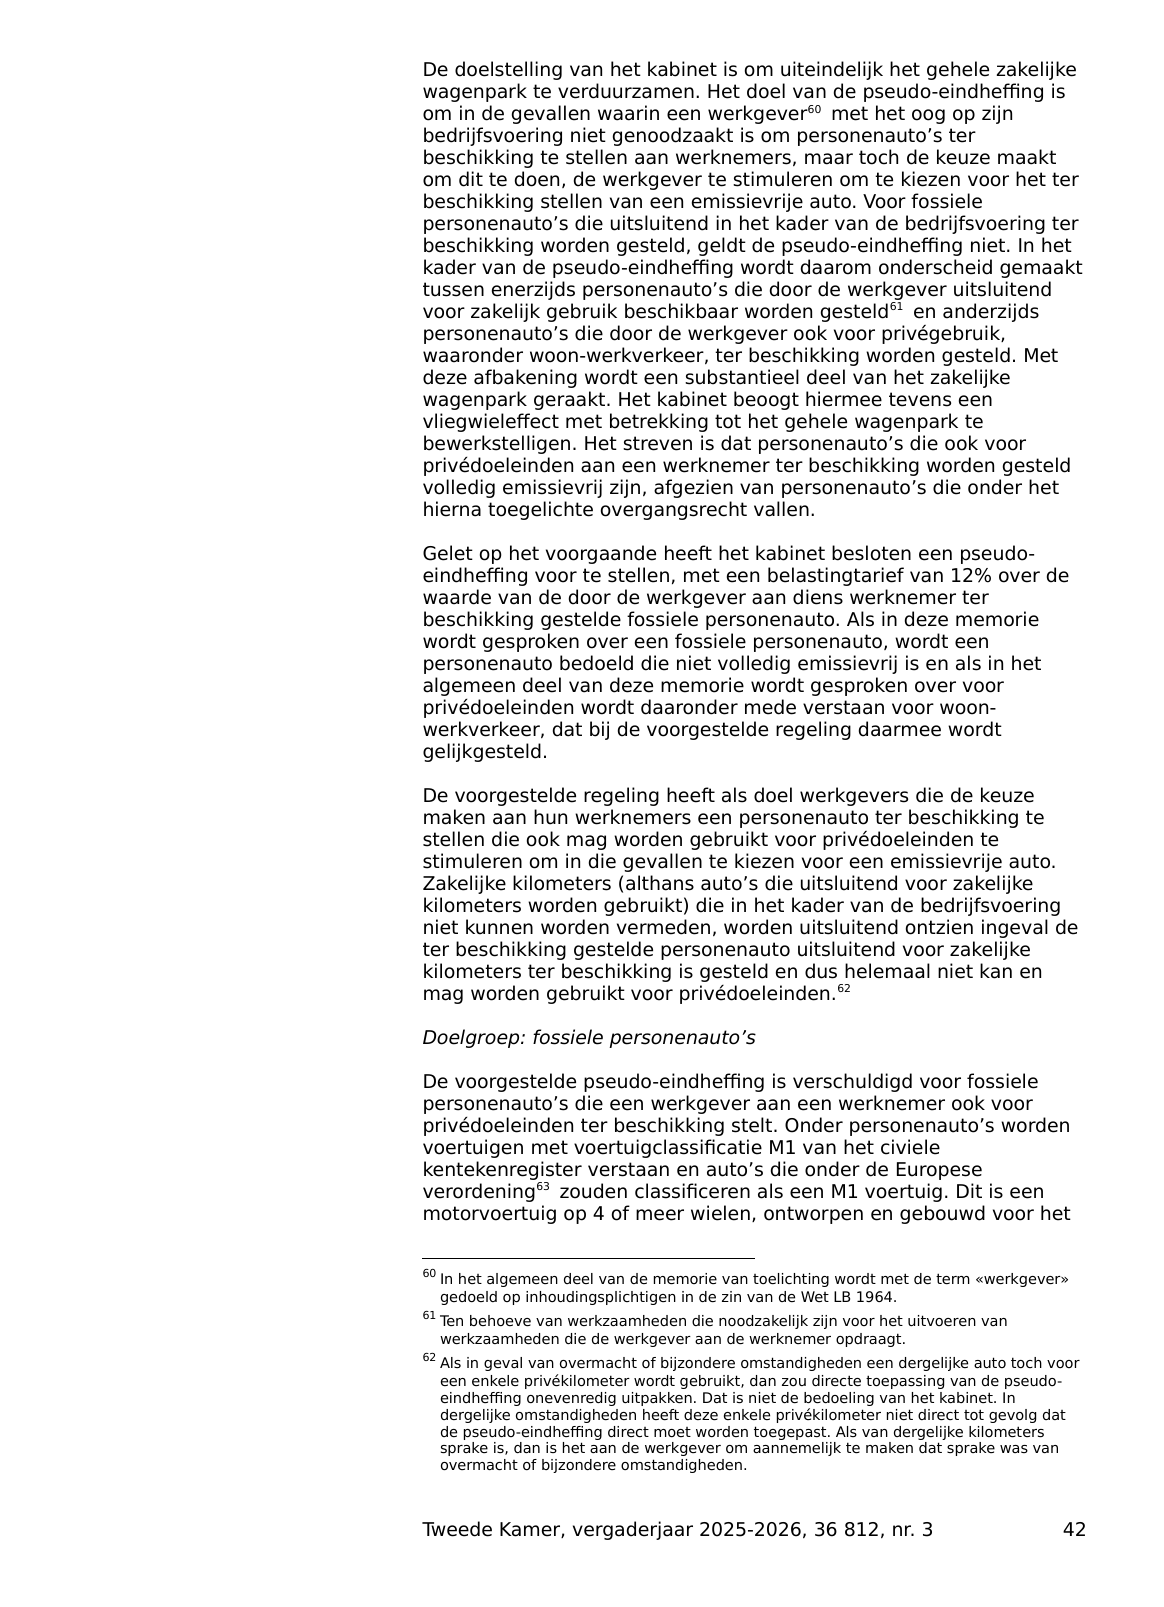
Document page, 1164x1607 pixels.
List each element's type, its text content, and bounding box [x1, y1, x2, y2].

text Ten behoeve van werkzaamheden die noodzakelijk zijn voor het uitvoeren van werkzaamheden die de werkgever aan de werknemer opdraagt. [422, 1309, 1087, 1348]
text Als in geval van overmacht of bijzondere omstandigheden een dergelijke auto toch voor een enkele privékilometer wordt gebruikt, dan zou directe toepassing van de pseudo-eindheffing onevenredig uitpakken. Dat is niet de bedoeling van het kabinet. In dergelijke omstandigheden heeft deze enkele privékilometer niet direct tot gevolg dat de pseudo-eindheffing direct moet worden toegepast. Als van dergelijke kilometers sprake is, dan is het aan de werkgever om aannemelijk te maken dat sprake was van overmacht of bijzondere omstandigheden. [422, 1351, 1087, 1474]
text In het algemeen deel van de memorie van toelichting wordt met de term «werkgever» gedoeld op inhoudingsplichtigen in de zin van de Wet LB 1964. [422, 1267, 1087, 1306]
text Gelet op het voorgaande heeft het kabinet besloten een pseudo-eindheffing voor te stellen, met een belastingtarief van 12% over de waarde van de door de werkgever aan diens werknemer ter beschikking gestelde fossiele personenauto. Als in deze memorie wordt gesproken over een fossiele personenauto, wordt een personenauto bedoeld die niet volledig emissievrij is en als in het algemeen deel van deze memorie wordt gesproken over voor privédoeleinden wordt daaronder mede verstaan voor woon-werkverkeer, dat bij de voorgestelde regeling daarmee wordt gelijkgesteld. [422, 543, 1087, 763]
text De voorgestelde pseudo-eindheffing is verschuldigd voor fossiele personenauto’s die een werkgever aan een werknemer ook voor privédoeleinden ter beschikking stelt. Onder personenauto’s worden voertuigen met voertuigclassificatie M1 van het civiele kentekenregister verstaan en auto’s die onder de Europese verordening zouden classificeren als een M1 voertuig. Dit is een motorvoertuig op 4 of meer wielen, ontworpen en gebouwd voor het [422, 1071, 1087, 1225]
text De voorgestelde regeling heeft als doel werkgevers die de keuze maken aan hun werknemers een personenauto ter beschikking te stellen die ook mag worden gebruikt voor privédoeleinden te stimuleren om in die gevallen te kiezen voor een emissievrije auto. Zakelijke kilometers (althans auto’s die uitsluitend voor zakelijke kilometers worden gebruikt) die in het kader van de bedrijfsvoering niet kunnen worden vermeden, worden uitsluitend ontzien ingeval de ter beschikking gestelde personenauto uitsluitend voor zakelijke kilometers ter beschikking is gesteld en dus helemaal niet kan en mag worden gebruikt voor privédoeleinden. [422, 785, 1087, 1004]
subtitle Doelgroep: fossiele personenauto’s [422, 1027, 1087, 1049]
text De doelstelling van het kabinet is om uiteindelijk het gehele zakelijke wagenpark te verduurzamen. Het doel van de pseudo-eindheffing is om in de gevallen waarin een werkgever met het oog op zijn bedrijfsvoering niet genoodzaakt is om personenauto’s ter beschikking te stellen aan werknemers, maar toch de keuze maakt om dit te doen, de werkgever te stimuleren om te kiezen voor het ter beschikking stellen van een emissievrije auto. Voor fossiele personenauto’s die uitsluitend in het kader van de bedrijfsvoering ter beschikking worden gesteld, geldt de pseudo-eindheffing niet. In het kader van de pseudo-eindheffing wordt daarom onderscheid gemaakt tussen enerzijds personenauto’s die door de werkgever uitsluitend voor zakelijk gebruik beschikbaar worden gesteld en anderzijds personenauto’s die door de werkgever ook voor privégebruik, waaronder woon-werkverkeer, ter beschikking worden gesteld. Met deze afbakening wordt een substantieel deel van het zakelijke wagenpark geraakt. Het kabinet beoogt hiermee tevens een vliegwieleffect met betrekking tot het gehele wagenpark te bewerkstelligen. Het streven is dat personenauto’s die ook voor privédoeleinden aan een werknemer ter beschikking worden gesteld volledig emissievrij zijn, afgezien van personenauto’s die onder het hierna toegelichte overgangsrecht vallen. [422, 59, 1087, 521]
